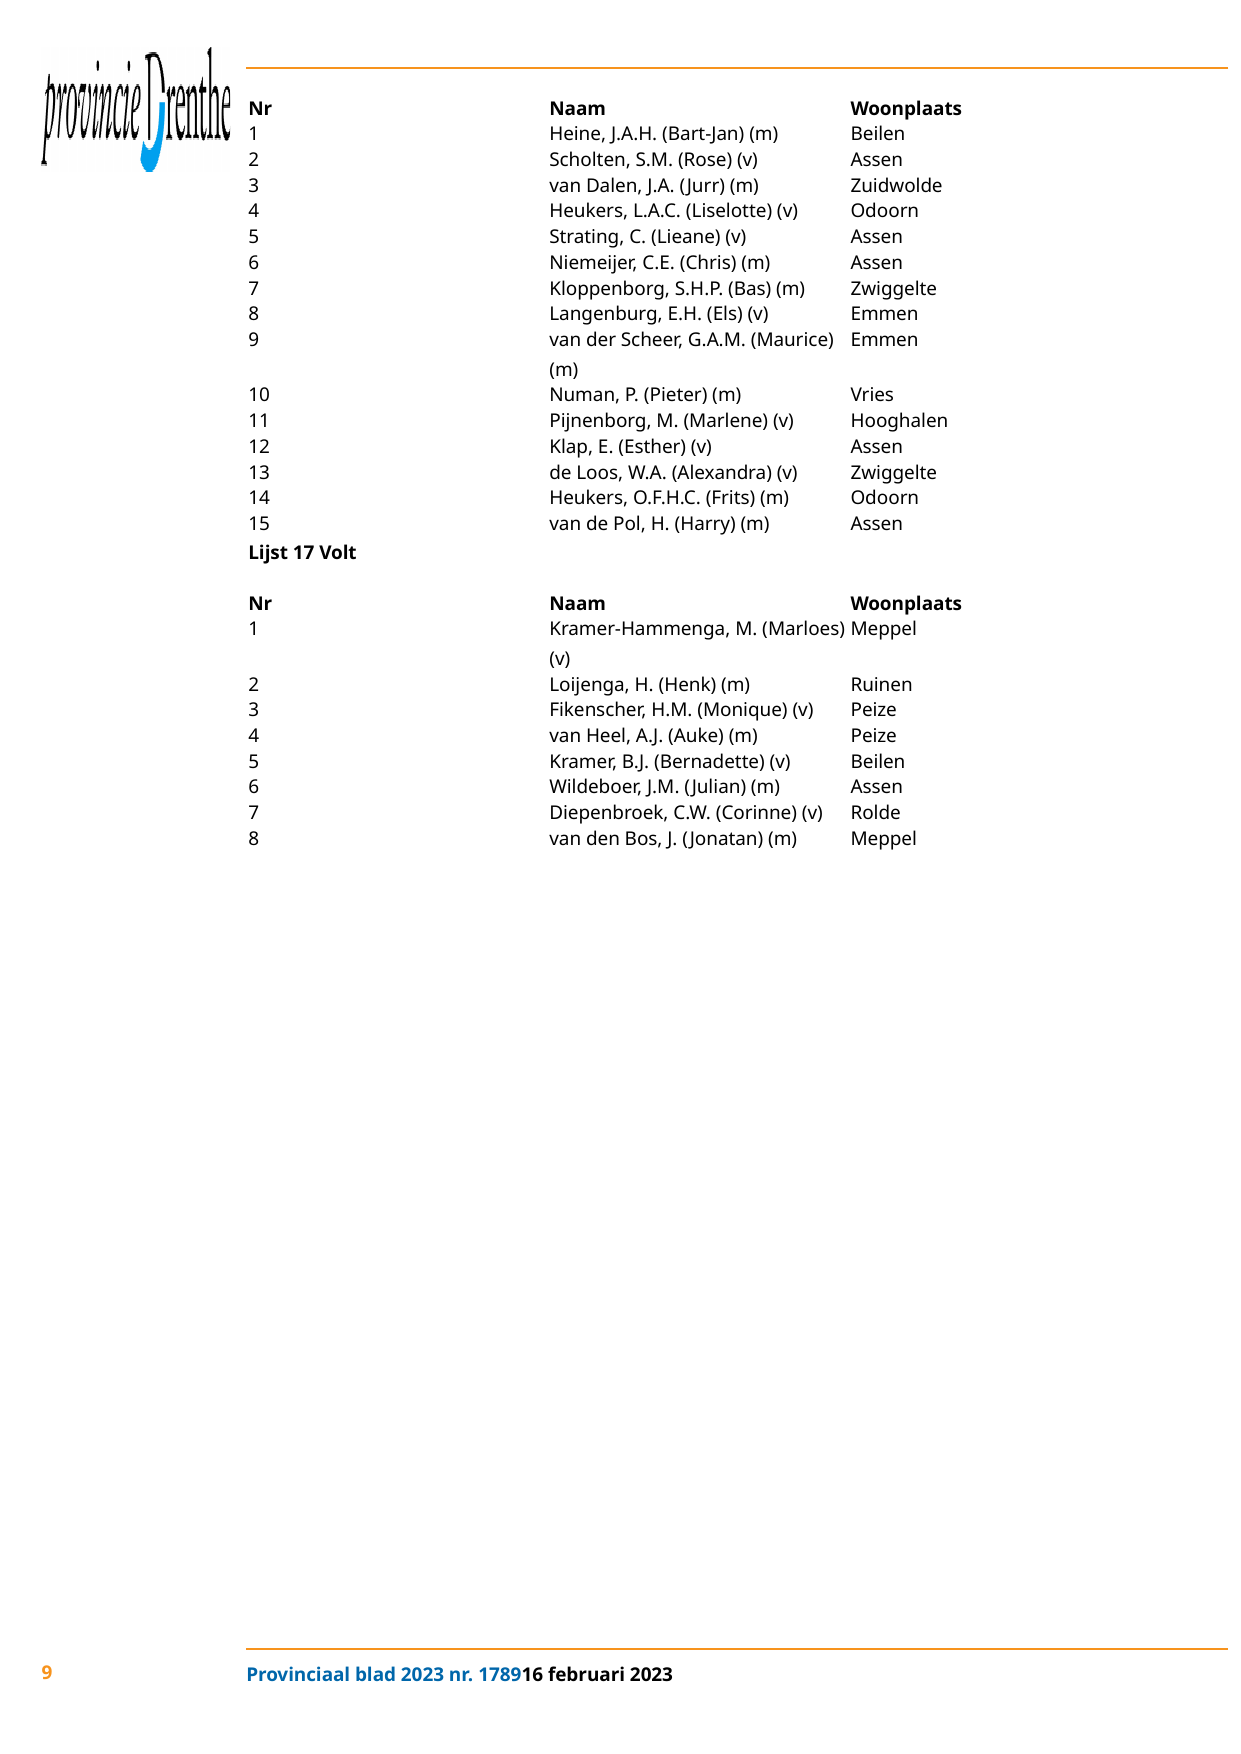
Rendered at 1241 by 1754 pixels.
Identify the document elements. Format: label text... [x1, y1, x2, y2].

table_cell Kramer, B.J. (Bernadette) (v) [549, 748, 850, 774]
table_header Nr [248, 590, 549, 616]
table_cell 14 [248, 485, 549, 510]
table_cell Pijnenborg, M. (Marlene) (v) [549, 408, 850, 433]
table_cell Heine, J.A.H. (Bart-Jan) (m) [549, 121, 850, 146]
table_cell Beilen [850, 748, 1152, 774]
table_header Nr [248, 95, 549, 121]
table_cell 1 [248, 121, 549, 146]
table_cell Assen [850, 224, 1152, 249]
table_cell 8 [248, 825, 549, 851]
table_cell Zwiggelte [850, 275, 1152, 301]
table_cell 9 [248, 326, 549, 382]
text Lijst 17 Volt [248, 539, 1152, 565]
table_cell Niemeijer, C.E. (Chris) (m) [549, 249, 850, 275]
table_cell 8 [248, 301, 549, 326]
table_header Naam [549, 95, 850, 121]
table_cell 12 [248, 433, 549, 459]
table_cell Fikenscher, H.M. (Monique) (v) [549, 697, 850, 722]
table_cell Meppel [850, 825, 1152, 851]
table_cell Kramer-Hammenga, M. (Marloes) (v) [549, 616, 850, 671]
table_cell Zwiggelte [850, 459, 1152, 484]
table_cell 7 [248, 275, 549, 301]
table_header Naam [549, 590, 850, 616]
table_cell Vries [850, 382, 1152, 407]
table_cell Kloppenborg, S.H.P. (Bas) (m) [549, 275, 850, 301]
table_cell 5 [248, 748, 549, 774]
table_cell Rolde [850, 800, 1152, 825]
table_cell 7 [248, 800, 549, 825]
table_cell Odoorn [850, 485, 1152, 510]
table_cell 4 [248, 198, 549, 223]
table_cell 2 [248, 146, 549, 172]
table_cell 1 [248, 616, 549, 671]
table_cell Assen [850, 433, 1152, 459]
table_cell 11 [248, 408, 549, 433]
table_cell Numan, P. (Pieter) (m) [549, 382, 850, 407]
table_cell 3 [248, 697, 549, 722]
table_cell Emmen [850, 326, 1152, 382]
table_cell Hooghalen [850, 408, 1152, 433]
table_cell Heukers, O.F.H.C. (Frits) (m) [549, 485, 850, 510]
table_cell 10 [248, 382, 549, 407]
table_cell Scholten, S.M. (Rose) (v) [549, 146, 850, 172]
table_cell Emmen [850, 301, 1152, 326]
table_header Woonplaats [850, 95, 1152, 121]
table_cell Loijenga, H. (Henk) (m) [549, 671, 850, 697]
table_cell van Dalen, J.A. (Jurr) (m) [549, 172, 850, 198]
table_cell van den Bos, J. (Jonatan) (m) [549, 825, 850, 851]
table_cell 4 [248, 722, 549, 748]
table_header Woonplaats [850, 590, 1152, 616]
table_cell 6 [248, 774, 549, 799]
table_cell Ruinen [850, 671, 1152, 697]
table_cell Assen [850, 774, 1152, 799]
table_cell Assen [850, 510, 1152, 536]
table_cell Wildeboer, J.M. (Julian) (m) [549, 774, 850, 799]
table_cell van Heel, A.J. (Auke) (m) [549, 722, 850, 748]
table_cell Beilen [850, 121, 1152, 146]
table_cell 2 [248, 671, 549, 697]
picture [41, 47, 231, 172]
table_cell Assen [850, 146, 1152, 172]
table_cell Langenburg, E.H. (Els) (v) [549, 301, 850, 326]
table_cell 6 [248, 249, 549, 275]
table_cell de Loos, W.A. (Alexandra) (v) [549, 459, 850, 484]
table_cell Zuidwolde [850, 172, 1152, 198]
table_cell Diepenbroek, C.W. (Corinne) (v) [549, 800, 850, 825]
table_cell Peize [850, 722, 1152, 748]
table_cell Strating, C. (Lieane) (v) [549, 224, 850, 249]
table_cell Klap, E. (Esther) (v) [549, 433, 850, 459]
table_cell Odoorn [850, 198, 1152, 223]
table_cell 13 [248, 459, 549, 484]
table_cell Heukers, L.A.C. (Liselotte) (v) [549, 198, 850, 223]
table_cell van de Pol, H. (Harry) (m) [549, 510, 850, 536]
table_cell Assen [850, 249, 1152, 275]
table_cell Peize [850, 697, 1152, 722]
table_cell 5 [248, 224, 549, 249]
table_cell van der Scheer, G.A.M. (Maurice) (m) [549, 326, 850, 382]
table_cell Meppel [850, 616, 1152, 671]
table_cell 15 [248, 510, 549, 536]
table_cell 3 [248, 172, 549, 198]
